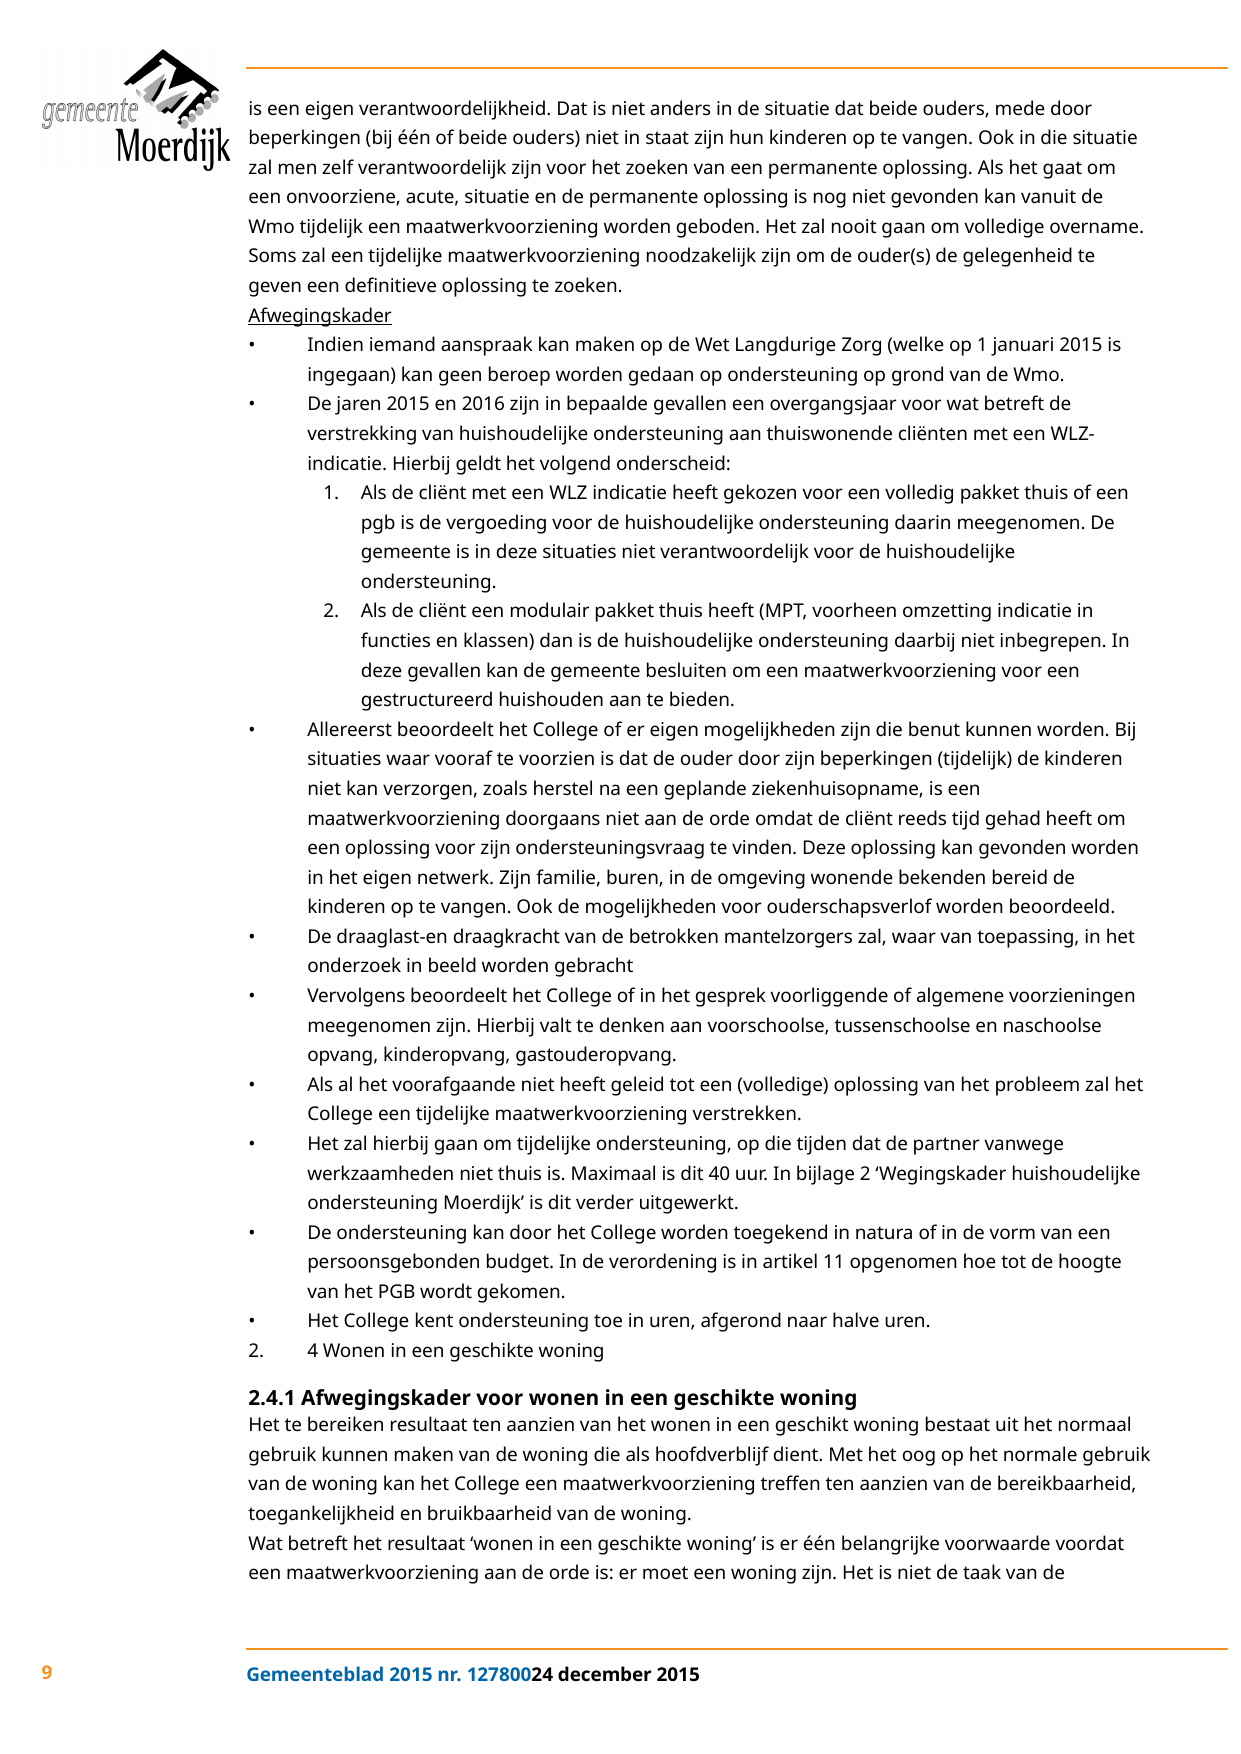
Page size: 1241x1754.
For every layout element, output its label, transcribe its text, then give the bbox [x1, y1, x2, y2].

list Vervolgens beoordeelt het College of in het gesprek voorliggende of algemene voorzieningen meegenomen zijn. Hierbij valt te denken aan voorschoolse, tussenschoolse en naschoolse opvang, kinderopvang, gastouderopvang. [248, 982, 1152, 1067]
list 4 Wonen in een geschikte woning [248, 1337, 1152, 1363]
picture [41, 47, 231, 172]
list De ondersteuning kan door het College worden toegekend in natura of in de vorm van een persoonsgebonden budget. In de verordening is in artikel 11 opgenomen hoe tot de hoogte van het PGB wordt gekomen. [248, 1219, 1152, 1304]
text Wat betreft het resultaat ‘wonen in een geschikte woning’ is er één belangrijke voorwaarde voordat een maatwerkvoorziening aan de orde is: er moet een woning zijn. Het is niet de taak van de [248, 1530, 1152, 1585]
list Als al het voorafgaande niet heeft geleid tot een (volledige) oplossing van het probleem zal het College een tijdelijke maatwerkvoorziening verstrekken. [248, 1071, 1152, 1126]
text Afwegingskader [248, 302, 1152, 328]
list De jaren 2015 en 2016 zijn in bepaalde gevallen een overgangsjaar voor wat betreft de verstrekking van huishoudelijke ondersteuning aan thuiswonende cliënten met een WLZ-indicatie. Hierbij geldt het volgend onderscheid: [248, 391, 1152, 476]
text Het te bereiken resultaat ten aanzien van het wonen in een geschikt woning bestaat uit het normaal gebruik kunnen maken van de woning die als hoofdverblijf dient. Met het oog op het normale gebruik van de woning kan het College een maatwerkvoorziening treffen ten aanzien van de bereikbaarheid, toegankelijkheid en bruikbaarheid van de woning. [248, 1411, 1152, 1526]
list Allereerst beoordeelt het College of er eigen mogelijkheden zijn die benut kunnen worden. Bij situaties waar vooraf te voorzien is dat de ouder door zijn beperkingen (tijdelijk) de kinderen niet kan verzorgen, zoals herstel na een geplande ziekenhuisopname, is een maatwerkvoorziening doorgaans niet aan de orde omdat de cliënt reeds tijd gehad heeft om een oplossing voor zijn ondersteuningsvraag te vinden. Deze oplossing kan gevonden worden in het eigen netwerk. Zijn familie, buren, in de omgeving wonende bekenden bereid de kinderen op te vangen. Ook de mogelijkheden voor ouderschapsverlof worden beoordeeld. [248, 716, 1152, 919]
text is een eigen verantwoordelijkheid. Dat is niet anders in de situatie dat beide ouders, mede door beperkingen (bij één of beide ouders) niet in staat zijn hun kinderen op te vangen. Ook in die situatie zal men zelf verantwoordelijk zijn voor het zoeken van een permanente oplossing. Als het gaat om een onvoorziene, acute, situatie en de permanente oplossing is nog niet gevonden kan vanuit de Wmo tijdelijk een maatwerkvoorziening worden geboden. Het zal nooit gaan om volledige overname. Soms zal een tijdelijke maatwerkvoorziening noodzakelijk zijn om de ouder(s) de gelegenheid te geven een definitieve oplossing te zoeken. [248, 95, 1152, 298]
text 2.4.1 Afwegingskader voor wonen in een geschikte woning [248, 1383, 1152, 1411]
list De draaglast-en draagkracht van de betrokken mantelzorgers zal, waar van toepassing, in het onderzoek in beeld worden gebracht [248, 923, 1152, 978]
list Het zal hierbij gaan om tijdelijke ondersteuning, op die tijden dat de partner vanwege werkzaamheden niet thuis is. Maximaal is dit 40 uur. In bijlage 2 ‘Wegingskader huishoudelijke ondersteuning Moerdijk’ is dit verder uitgewerkt. [248, 1130, 1152, 1215]
list Als de cliënt een modulair pakket thuis heeft (MPT, voorheen omzetting indicatie in functies en klassen) dan is de huishoudelijke ondersteuning daarbij niet inbegrepen. In deze gevallen kan de gemeente besluiten om een maatwerkvoorziening voor een gestructureerd huishouden aan te bieden. [323, 598, 1152, 712]
list Indien iemand aanspraak kan maken op de Wet Langdurige Zorg (welke op 1 januari 2015 is ingegaan) kan geen beroep worden gedaan op ondersteuning op grond van de Wmo. [248, 331, 1152, 387]
list Het College kent ondersteuning toe in uren, afgerond naar halve uren. [248, 1308, 1152, 1333]
list Als de cliënt met een WLZ indicatie heeft gekozen voor een volledig pakket thuis of een pgb is de vergoeding voor de huishoudelijke ondersteuning daarin meegenomen. De gemeente is in deze situaties niet verantwoordelijk voor de huishoudelijke ondersteuning. [323, 479, 1152, 594]
